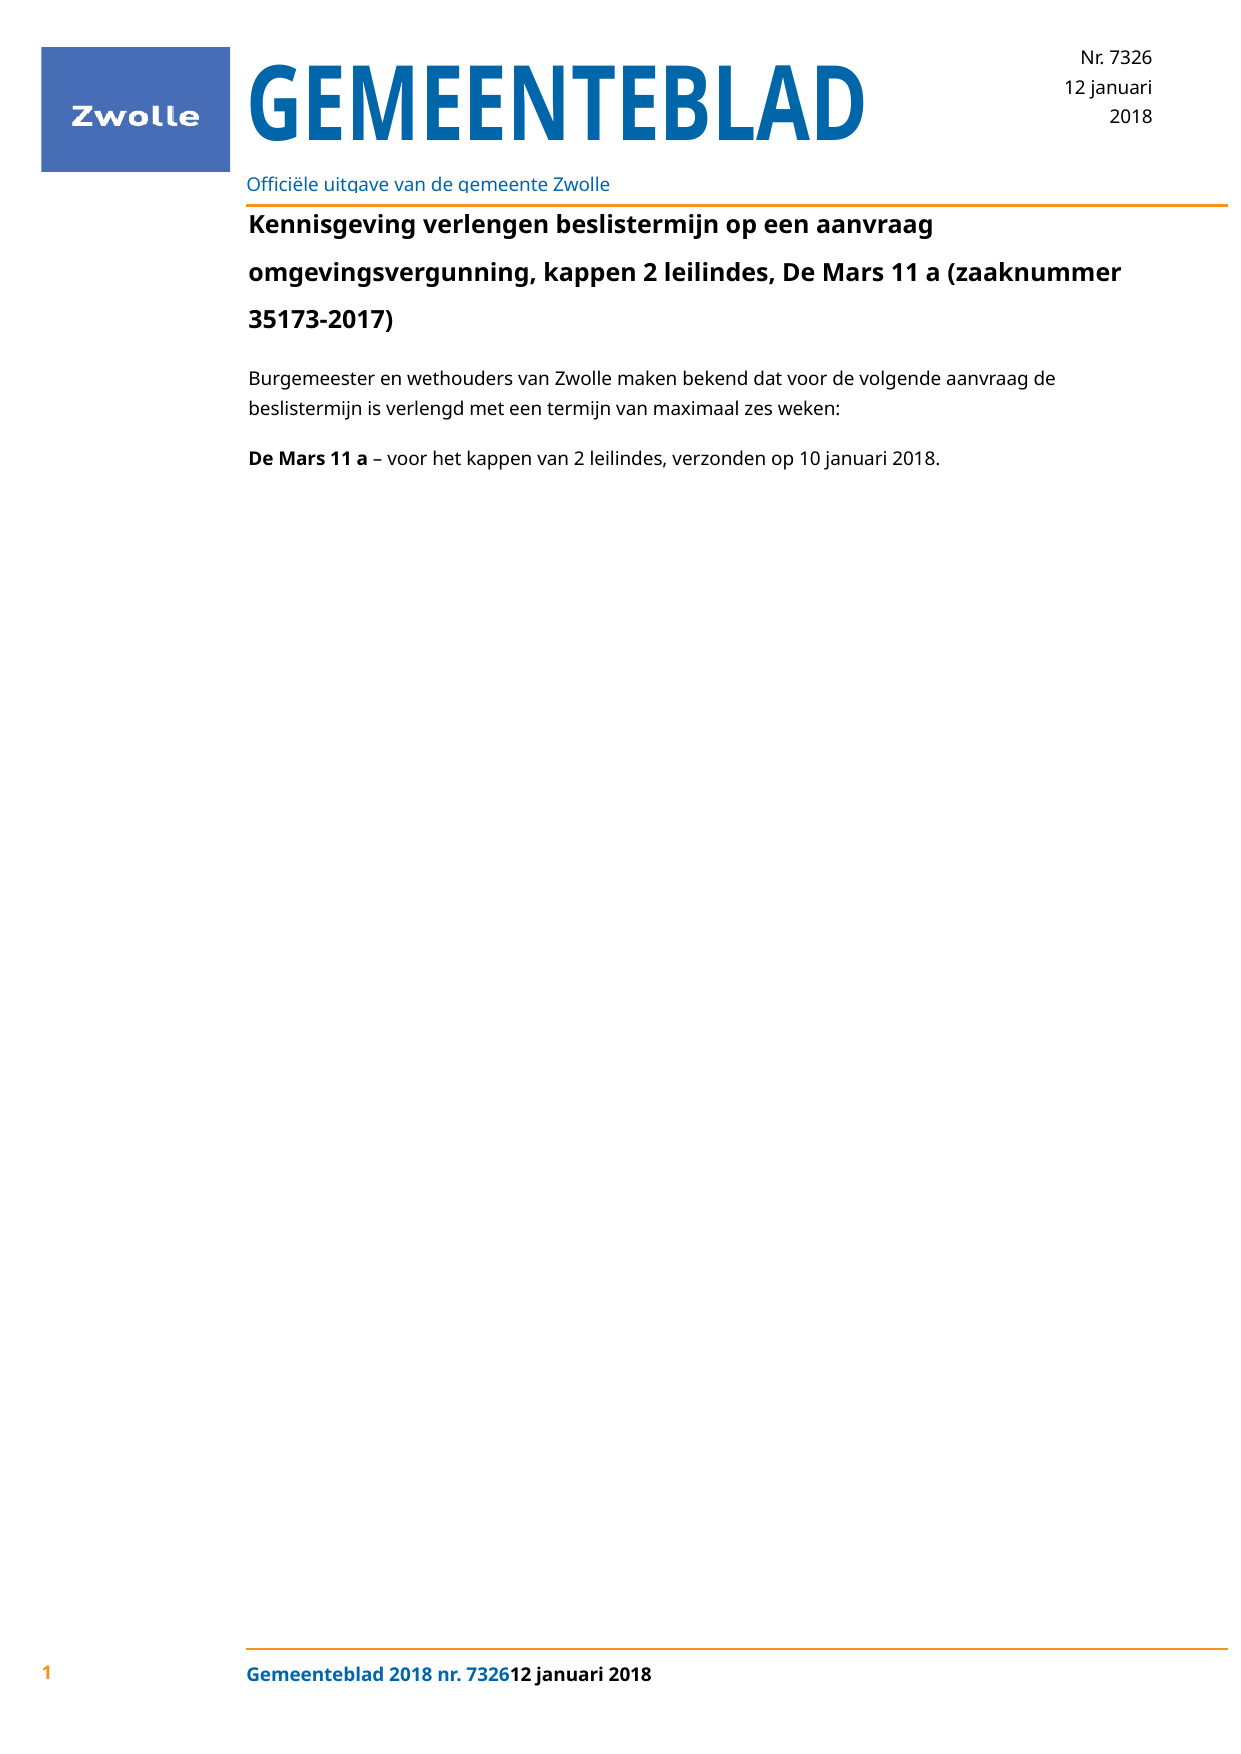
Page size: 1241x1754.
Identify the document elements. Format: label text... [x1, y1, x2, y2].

text Burgemeester en wethouders van Zwolle maken bekend dat voor de volgende aanvraag de beslistermijn is verlengd met een termijn van maximaal zes weken: [248, 366, 1152, 421]
text Kennisgeving verlengen beslistermijn op een aanvraag omgevingsvergunning, kappen 2 leilindes, De Mars 11 a (zaaknummer 35173-2017) [248, 207, 1152, 336]
text De Mars 11 a – voor het kappen van 2 leilindes, verzonden op 10 januari 2018. [248, 446, 1152, 471]
picture [41, 47, 231, 172]
